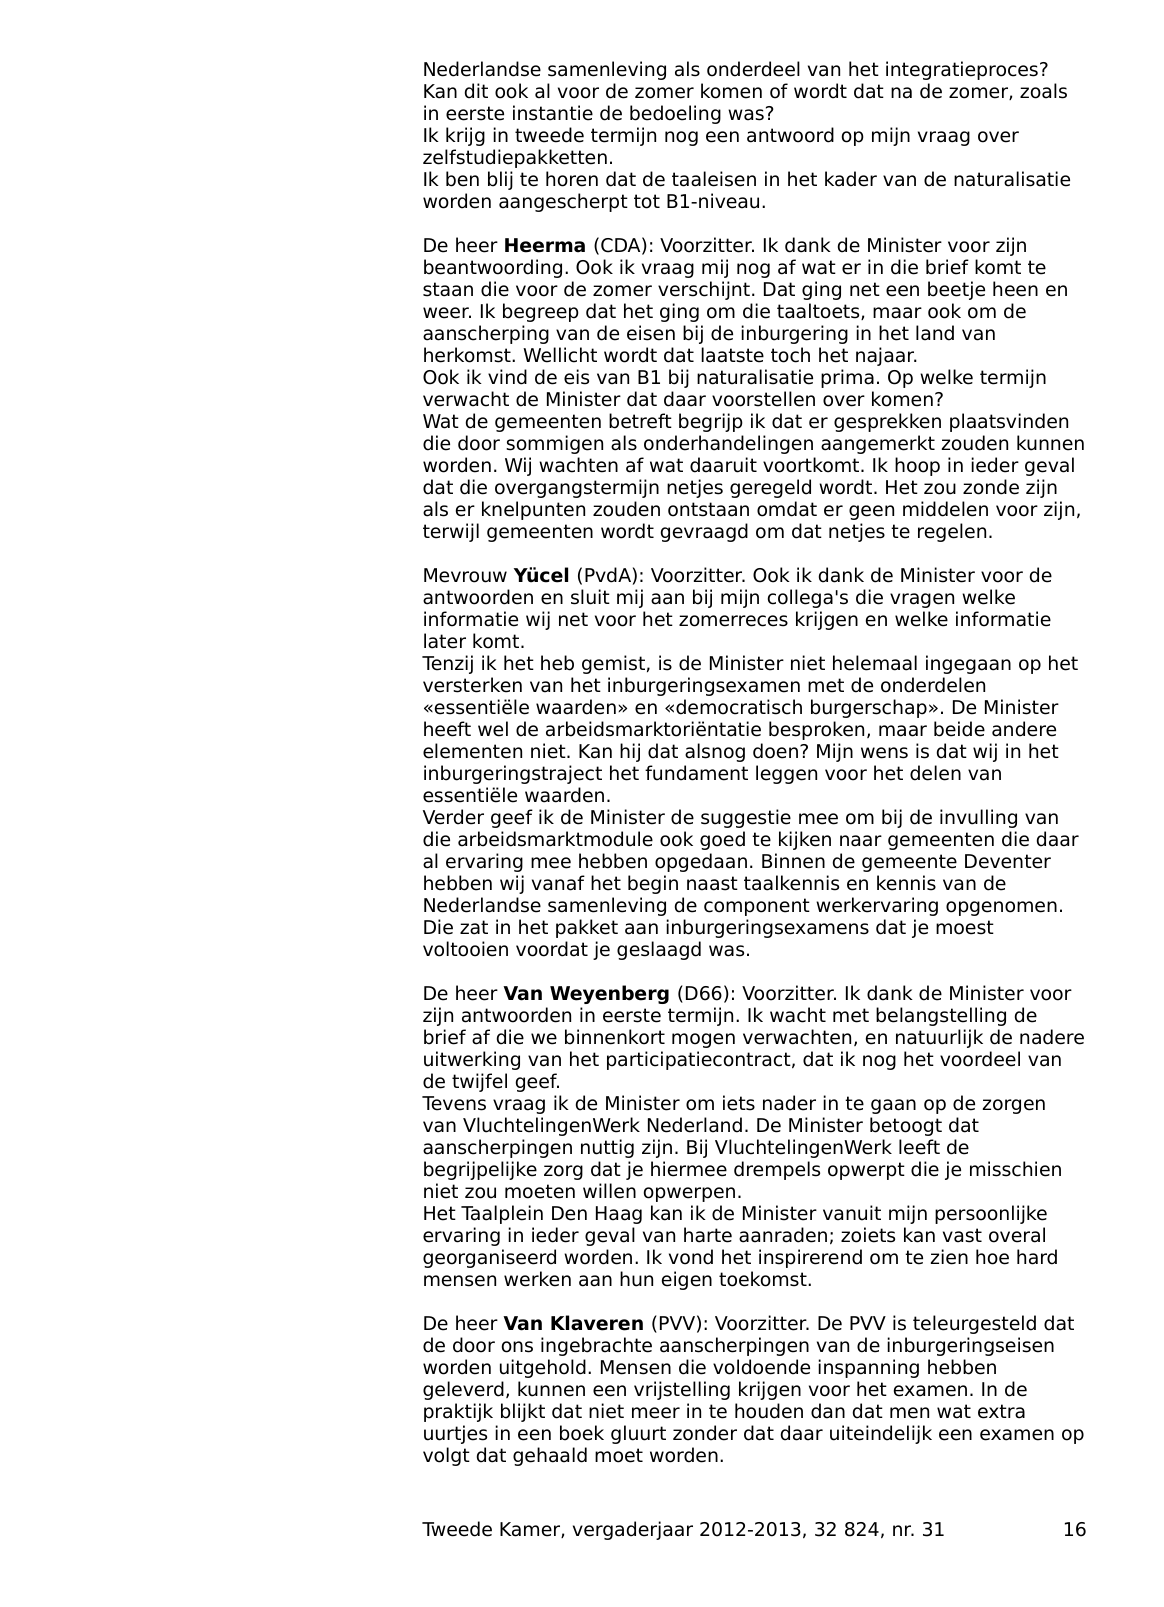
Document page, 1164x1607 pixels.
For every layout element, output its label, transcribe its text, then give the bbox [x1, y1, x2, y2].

text Tevens vraag ik de Minister om iets nader in te gaan op de zorgen van VluchtelingenWerk Nederland. De Minister betoogt dat aanscherpingen nuttig zijn. Bij VluchtelingenWerk leeft de begrijpelijke zorg dat je hiermee drempels opwerpt die je misschien niet zou moeten willen opwerpen. [422, 1093, 1087, 1203]
text De heer Van Klaveren (PVV): Voorzitter. De PVV is teleurgesteld dat de door ons ingebrachte aanscherpingen van de inburgeringseisen worden uitgehold. Mensen die voldoende inspanning hebben geleverd, kunnen een vrijstelling krijgen voor het examen. In de praktijk blijkt dat niet meer in te houden dan dat men wat extra uurtjes in een boek gluurt zonder dat daar uiteindelijk een examen op volgt dat gehaald moet worden. [422, 1313, 1087, 1467]
text Ook ik vind de eis van B1 bij naturalisatie prima. Op welke termijn verwacht de Minister dat daar voorstellen over komen? [422, 367, 1087, 411]
text Nederlandse samenleving als onderdeel van het integratieproces? Kan dit ook al voor de zomer komen of wordt dat na de zomer, zoals in eerste instantie de bedoeling was? [422, 59, 1087, 125]
text De heer Van Weyenberg (D66): Voorzitter. Ik dank de Minister voor zijn antwoorden in eerste termijn. Ik wacht met belangstelling de brief af die we binnenkort mogen verwachten, en natuurlijk de nadere uitwerking van het participatiecontract, dat ik nog het voordeel van de twijfel geef. [422, 983, 1087, 1093]
text Ik ben blij te horen dat de taaleisen in het kader van de naturalisatie worden aangescherpt tot B1-niveau. [422, 169, 1087, 213]
text Verder geef ik de Minister de suggestie mee om bij de invulling van die arbeidsmarktmodule ook goed te kijken naar gemeenten die daar al ervaring mee hebben opgedaan. Binnen de gemeente Deventer hebben wij vanaf het begin naast taalkennis en kennis van de Nederlandse samenleving de component werkervaring opgenomen. Die zat in het pakket aan inburgeringsexamens dat je moest voltooien voordat je geslaagd was. [422, 807, 1087, 961]
text Wat de gemeenten betreft begrijp ik dat er gesprekken plaatsvinden die door sommigen als onderhandelingen aangemerkt zouden kunnen worden. Wij wachten af wat daaruit voortkomt. Ik hoop in ieder geval dat die overgangstermijn netjes geregeld wordt. Het zou zonde zijn als er knelpunten zouden ontstaan omdat er geen middelen voor zijn, terwijl gemeenten wordt gevraagd om dat netjes te regelen. [422, 411, 1087, 543]
text Mevrouw Yücel (PvdA): Voorzitter. Ook ik dank de Minister voor de antwoorden en sluit mij aan bij mijn collega's die vragen welke informatie wij net voor het zomerreces krijgen en welke informatie later komt. [422, 565, 1087, 653]
text Het Taalplein Den Haag kan ik de Minister vanuit mijn persoonlijke ervaring in ieder geval van harte aanraden; zoiets kan vast overal georganiseerd worden. Ik vond het inspirerend om te zien hoe hard mensen werken aan hun eigen toekomst. [422, 1203, 1087, 1291]
text Ik krijg in tweede termijn nog een antwoord op mijn vraag over zelfstudiepakketten. [422, 125, 1087, 169]
text De heer Heerma (CDA): Voorzitter. Ik dank de Minister voor zijn beantwoording. Ook ik vraag mij nog af wat er in die brief komt te staan die voor de zomer verschijnt. Dat ging net een beetje heen en weer. Ik begreep dat het ging om die taaltoets, maar ook om de aanscherping van de eisen bij de inburgering in het land van herkomst. Wellicht wordt dat laatste toch het najaar. [422, 235, 1087, 367]
text Tenzij ik het heb gemist, is de Minister niet helemaal ingegaan op het versterken van het inburgeringsexamen met de onderdelen «essentiële waarden» en «democratisch burgerschap». De Minister heeft wel de arbeidsmarktoriëntatie besproken, maar beide andere elementen niet. Kan hij dat alsnog doen? Mijn wens is dat wij in het inburgeringstraject het fundament leggen voor het delen van essentiële waarden. [422, 653, 1087, 807]
